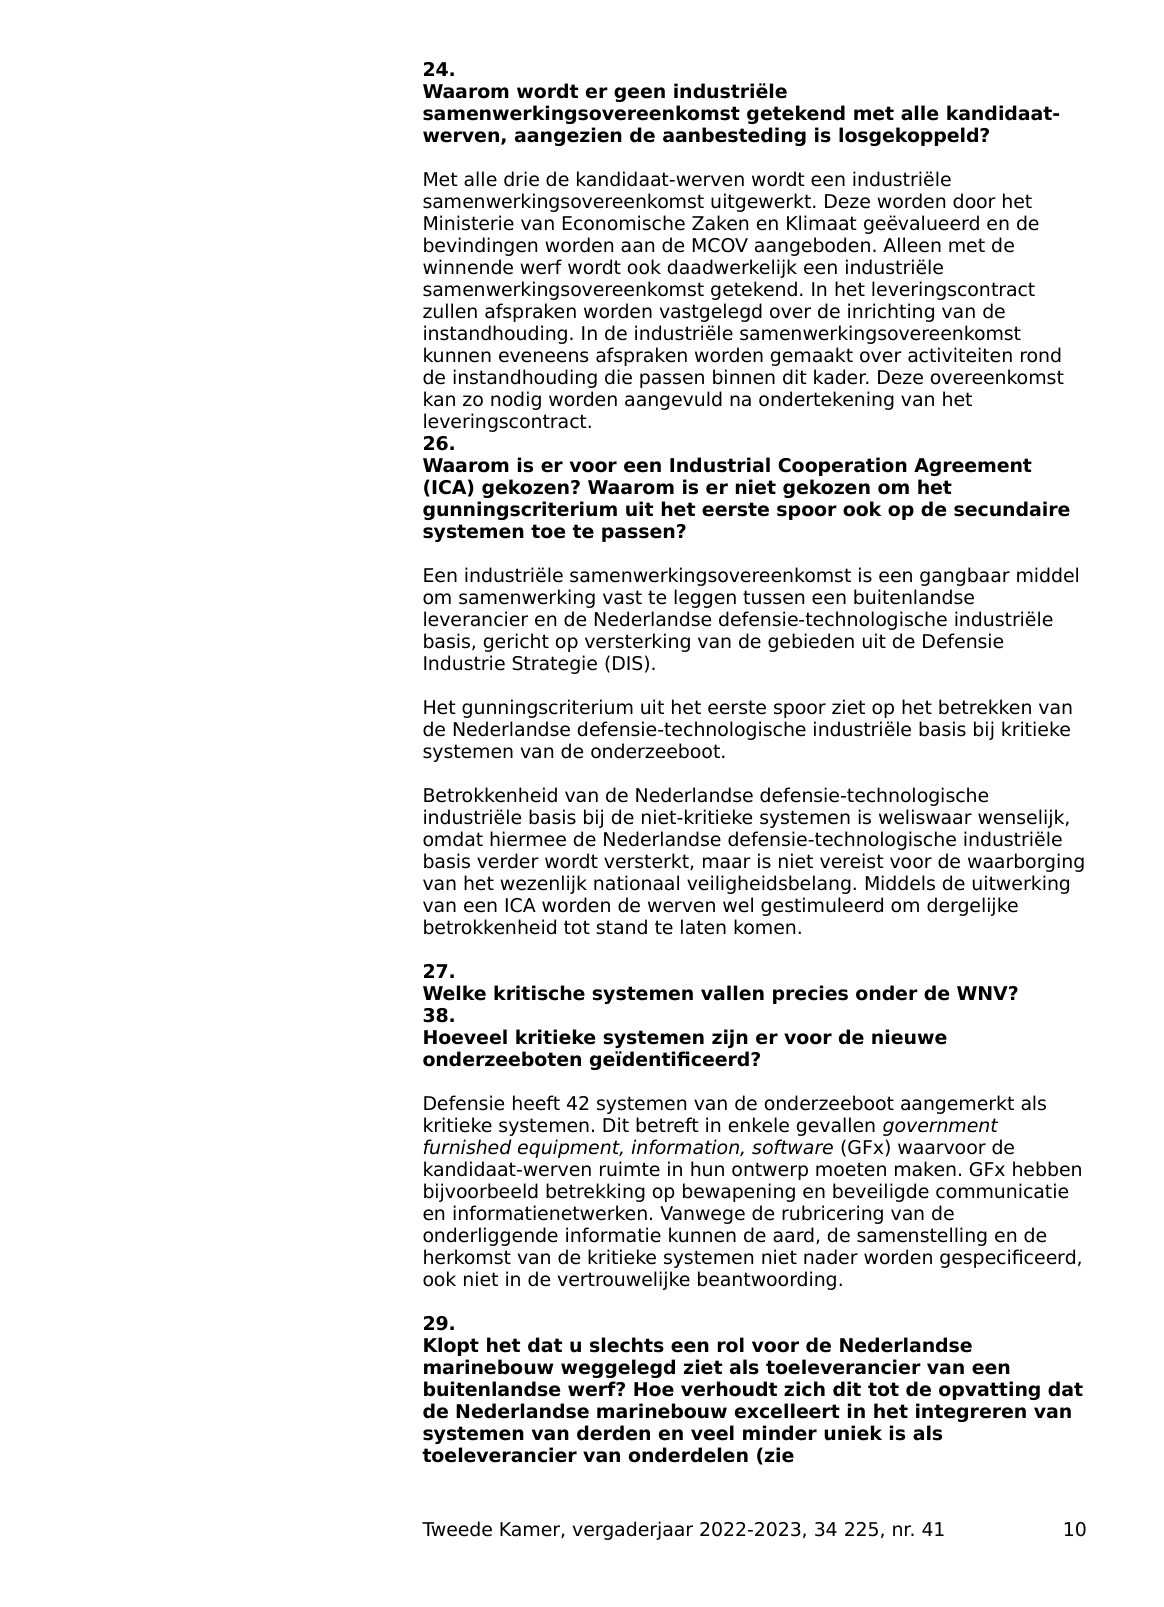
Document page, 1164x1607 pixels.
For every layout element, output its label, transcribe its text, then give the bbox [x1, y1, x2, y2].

text Een industriële samenwerkingsovereenkomst is een gangbaar middel om samenwerking vast te leggen tussen een buitenlandse leverancier en de Nederlandse defensie-technologische industriële basis, gericht op versterking van de gebieden uit de Defensie Industrie Strategie (DIS). [422, 565, 1087, 675]
text Het gunningscriterium uit het eerste spoor ziet op het betrekken van de Nederlandse defensie-technologische industriële basis bij kritieke systemen van de onderzeeboot. [422, 697, 1087, 763]
text Welke kritische systemen vallen precies onder de WNV? [422, 983, 1087, 1005]
text Betrokkenheid van de Nederlandse defensie-technologische industriële basis bij de niet-kritieke systemen is weliswaar wenselijk, omdat hiermee de Nederlandse defensie-technologische industriële basis verder wordt versterkt, maar is niet vereist voor de waarborging van het wezenlijk nationaal veiligheidsbelang. Middels de uitwerking van een ICA worden de werven wel gestimuleerd om dergelijke betrokkenheid tot stand te laten komen. [422, 785, 1087, 939]
text 29. [422, 1313, 1087, 1335]
text 38. [422, 1005, 1087, 1027]
text 24. [422, 59, 1087, 81]
text Defensie heeft 42 systemen van de onderzeeboot aangemerkt als kritieke systemen. Dit betreft in enkele gevallen government furnished equipment, information, software (GFx) waarvoor de kandidaat-werven ruimte in hun ontwerp moeten maken. GFx hebben bijvoorbeeld betrekking op bewapening en beveiligde communicatie en informatienetwerken. Vanwege de rubricering van de onderliggende informatie kunnen de aard, de samenstelling en de herkomst van de kritieke systemen niet nader worden gespecificeerd, ook niet in de vertrouwelijke beantwoording. [422, 1093, 1087, 1291]
text Waarom wordt er geen industriële samenwerkingsovereenkomst getekend met alle kandidaat-werven, aangezien de aanbesteding is losgekoppeld? [422, 81, 1087, 147]
text 27. [422, 961, 1087, 983]
text Klopt het dat u slechts een rol voor de Nederlandse marinebouw weggelegd ziet als toeleverancier van een buitenlandse werf? Hoe verhoudt zich dit tot de opvatting dat de Nederlandse marinebouw excelleert in het integreren van systemen van derden en veel minder uniek is als toeleverancier van onderdelen (zie [422, 1335, 1087, 1467]
text Waarom is er voor een Industrial Cooperation Agreement (ICA) gekozen? Waarom is er niet gekozen om het gunningscriterium uit het eerste spoor ook op de secundaire systemen toe te passen? [422, 455, 1087, 543]
text Met alle drie de kandidaat-werven wordt een industriële samenwerkingsovereenkomst uitgewerkt. Deze worden door het Ministerie van Economische Zaken en Klimaat geëvalueerd en de bevindingen worden aan de MCOV aangeboden. Alleen met de winnende werf wordt ook daadwerkelijk een industriële samenwerkingsovereenkomst getekend. In het leveringscontract zullen afspraken worden vastgelegd over de inrichting van de instandhouding. In de industriële samenwerkingsovereenkomst kunnen eveneens afspraken worden gemaakt over activiteiten rond de instandhouding die passen binnen dit kader. Deze overeenkomst kan zo nodig worden aangevuld na ondertekening van het leveringscontract. [422, 169, 1087, 433]
text 26. [422, 433, 1087, 455]
text Hoeveel kritieke systemen zijn er voor de nieuwe onderzeeboten geïdentificeerd? [422, 1027, 1087, 1071]
